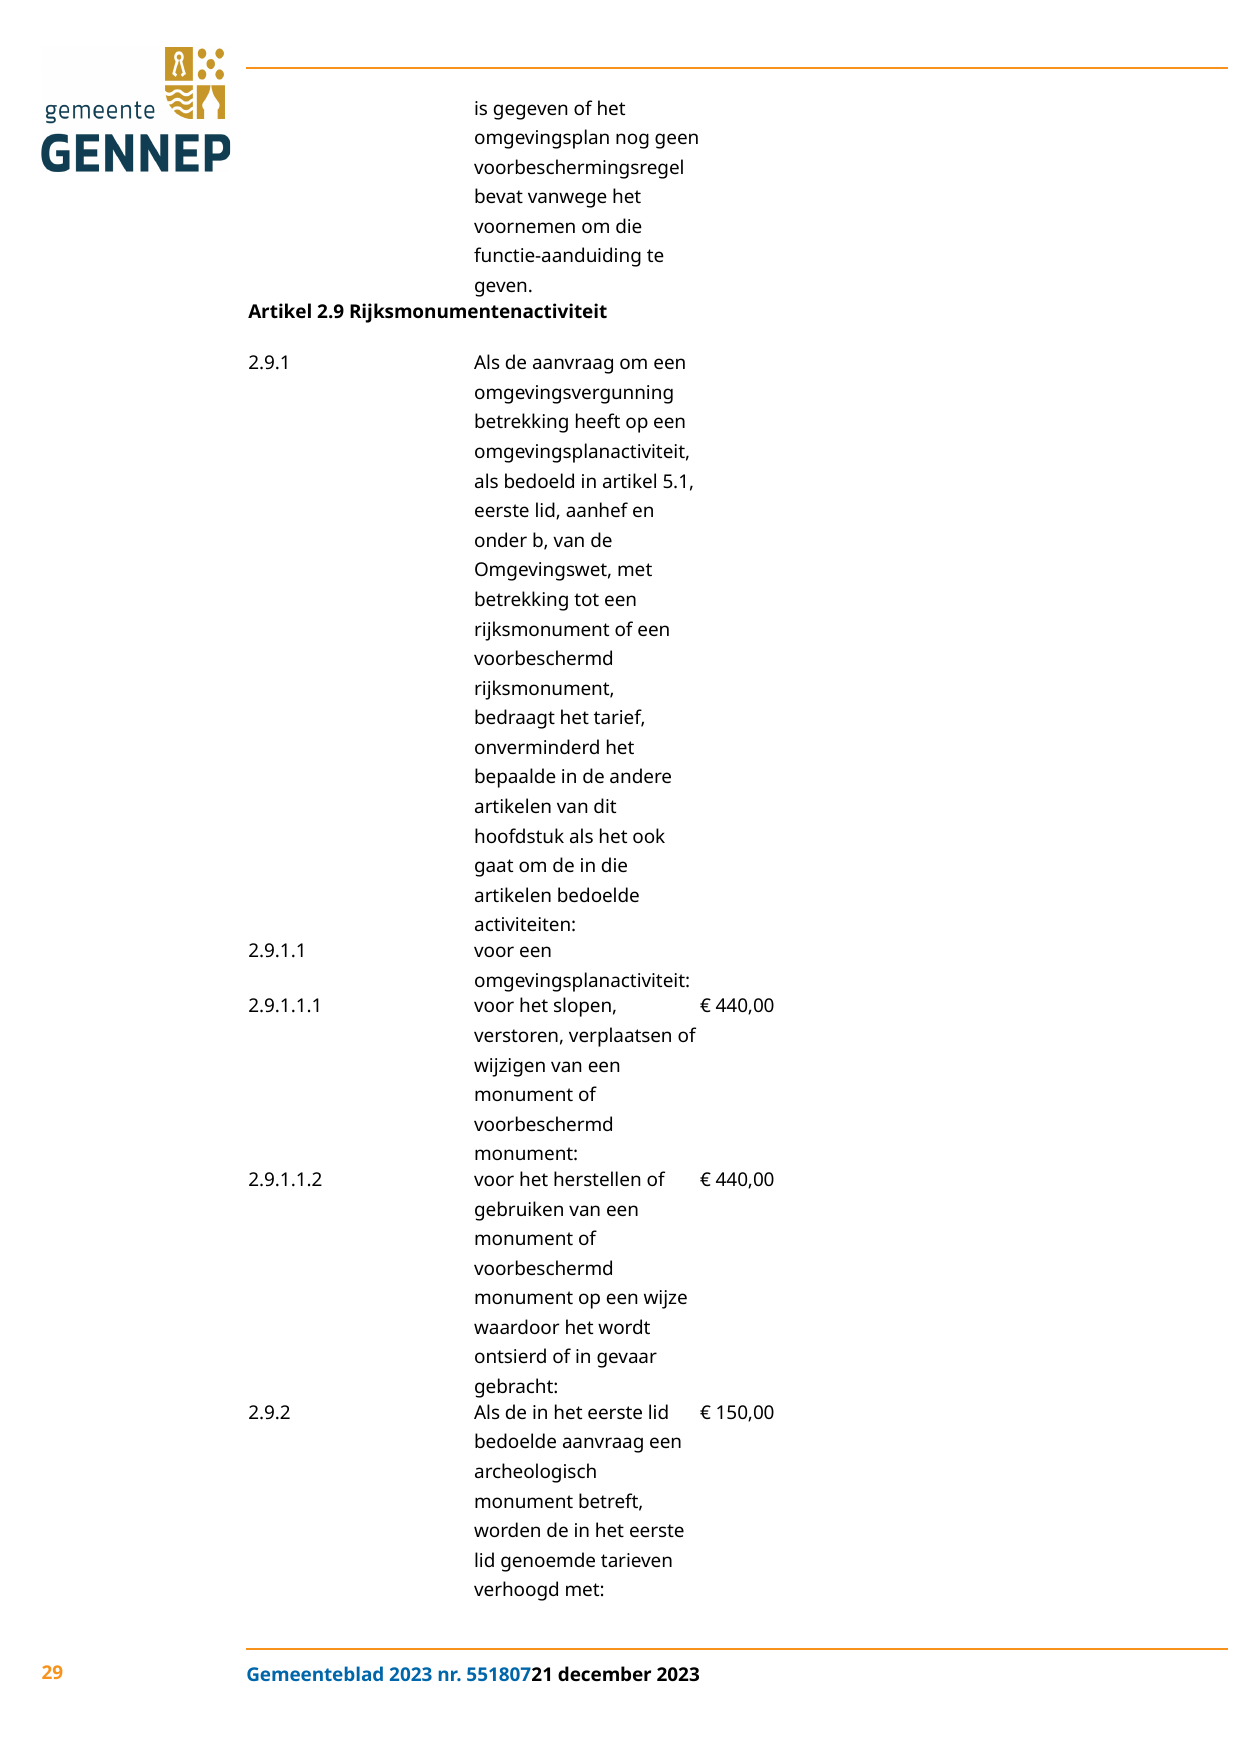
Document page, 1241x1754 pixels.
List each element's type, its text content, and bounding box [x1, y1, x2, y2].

table_cell [926, 95, 1152, 298]
table_cell voor het herstellen of gebruiken van een monument of voorbeschermd monument op een wijze waardoor het wordt ontsierd of in gevaar gebracht: [474, 1166, 700, 1399]
table_cell [248, 95, 474, 298]
table_cell 2.9.1.1 [248, 937, 474, 993]
table_cell is gegeven of het omgevingsplan nog geen voorbeschermingsregel bevat vanwege het voornemen om die functie-aanduiding te geven. [474, 95, 700, 298]
table_cell Als de aanvraag om een omgevingsvergunning betrekking heeft op een omgevingsplanactiviteit, als bedoeld in artikel 5.1, eerste lid, aanhef en onder b, van de Omgevingswet, met betrekking tot een rijksmonument of een voorbeschermd rijksmonument, bedraagt het tarief, onverminderd het bepaalde in de andere artikelen van dit hoofdstuk als het ook gaat om de in die artikelen bedoelde activiteiten: [474, 350, 700, 937]
table_cell 2.9.2 [248, 1399, 474, 1602]
table_cell voor het slopen, verstoren, verplaatsen of wijzigen van een monument of voorbeschermd monument: [474, 993, 700, 1166]
table_cell [926, 324, 1152, 349]
table_cell voor een omgevingsplanactiviteit: [474, 937, 700, 993]
table_cell € 440,00 [700, 1166, 926, 1399]
table_cell [700, 937, 926, 993]
table_cell € 440,00 [700, 993, 926, 1166]
table_cell [926, 937, 1152, 993]
table_cell [926, 298, 1152, 324]
table_cell [926, 993, 1152, 1166]
table_cell [700, 95, 926, 298]
table_cell [700, 350, 926, 937]
table_cell 2.9.1.1.1 [248, 993, 474, 1166]
table_cell [926, 1399, 1152, 1602]
table_cell 2.9.1.1.2 [248, 1166, 474, 1399]
picture [41, 47, 231, 172]
table_cell € 150,00 [700, 1399, 926, 1602]
table_cell [474, 324, 700, 349]
table_cell [248, 324, 474, 349]
table_cell Als de in het eerste lid bedoelde aanvraag een archeologisch monument betreft, worden de in het eerste lid genoemde tarieven verhoogd met: [474, 1399, 700, 1602]
table_cell [700, 324, 926, 349]
table_cell Artikel 2.9 Rijksmonumentenactiviteit [248, 298, 926, 324]
table_cell 2.9.1 [248, 350, 474, 937]
table_cell [926, 1166, 1152, 1399]
table_cell [926, 350, 1152, 937]
